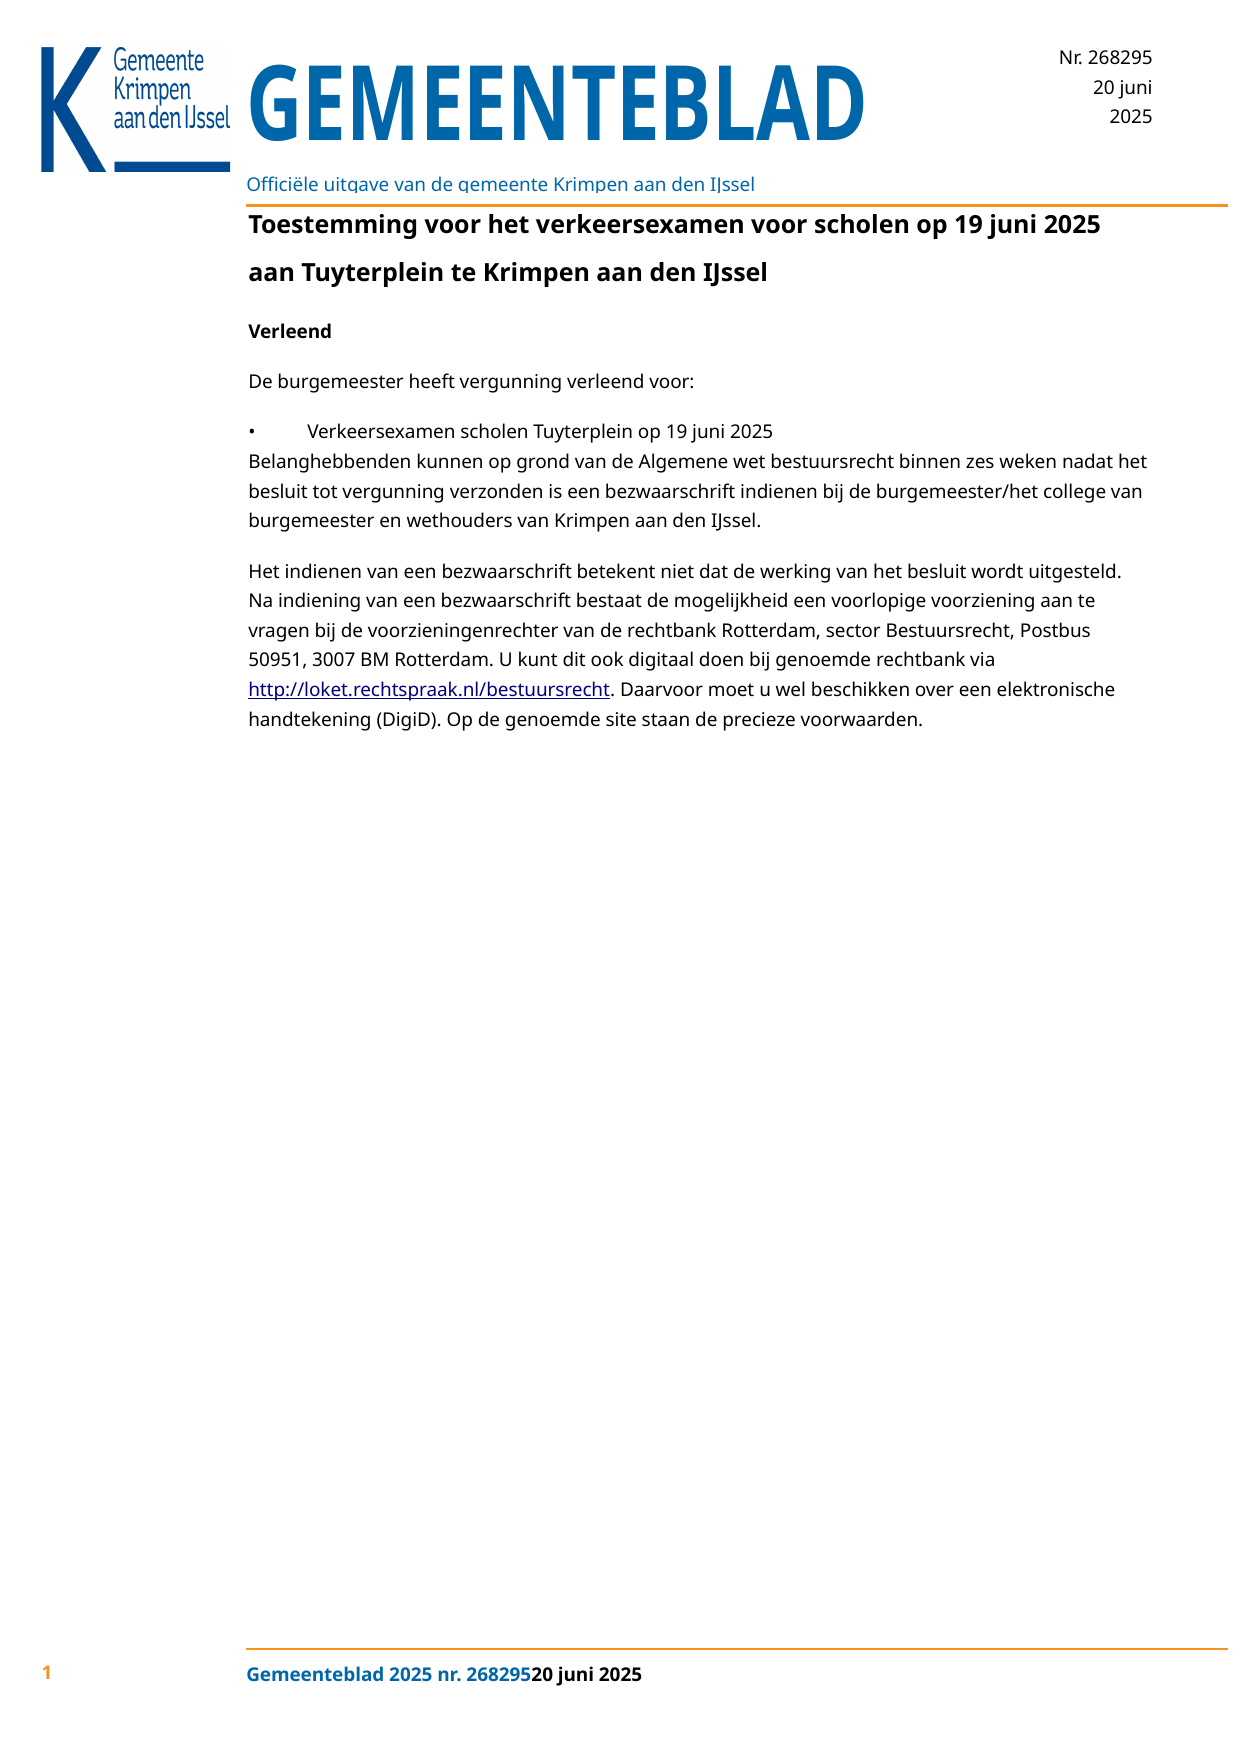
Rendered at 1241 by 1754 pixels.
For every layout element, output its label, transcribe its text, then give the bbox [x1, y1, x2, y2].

text De burgemeester heeft vergunning verleend voor: [248, 368, 1152, 394]
list Verkeersexamen scholen Tuyterplein op 19 juni 2025 [248, 419, 1152, 444]
picture [41, 47, 231, 172]
text Toestemming voor het verkeersexamen voor scholen op 19 juni 2025 aan Tuyterplein te Krimpen aan den IJssel [248, 207, 1152, 288]
text Belanghebbenden kunnen op grond van de Algemene wet bestuursrecht binnen zes weken nadat het besluit tot vergunning verzonden is een bezwaarschrift indienen bij de burgemeester/het college van burgemeester en wethouders van Krimpen aan den IJssel. [248, 448, 1152, 533]
text Verleend [248, 318, 1152, 344]
text Het indienen van een bezwaarschrift betekent niet dat de werking van het besluit wordt uitgesteld. Na indiening van een bezwaarschrift bestaat de mogelijkheid een voorlopige voorziening aan te vragen bij de voorzieningenrechter van de rechtbank Rotterdam, sector Bestuursrecht, Postbus 50951, 3007 BM Rotterdam. U kunt dit ook digitaal doen bij genoemde rechtbank via http://loket.rechtspraak.nl/bestuursrecht. Daarvoor moet u wel beschikken over een elektronische handtekening (DigiD). Op de genoemde site staan de precieze voorwaarden. [248, 558, 1152, 732]
